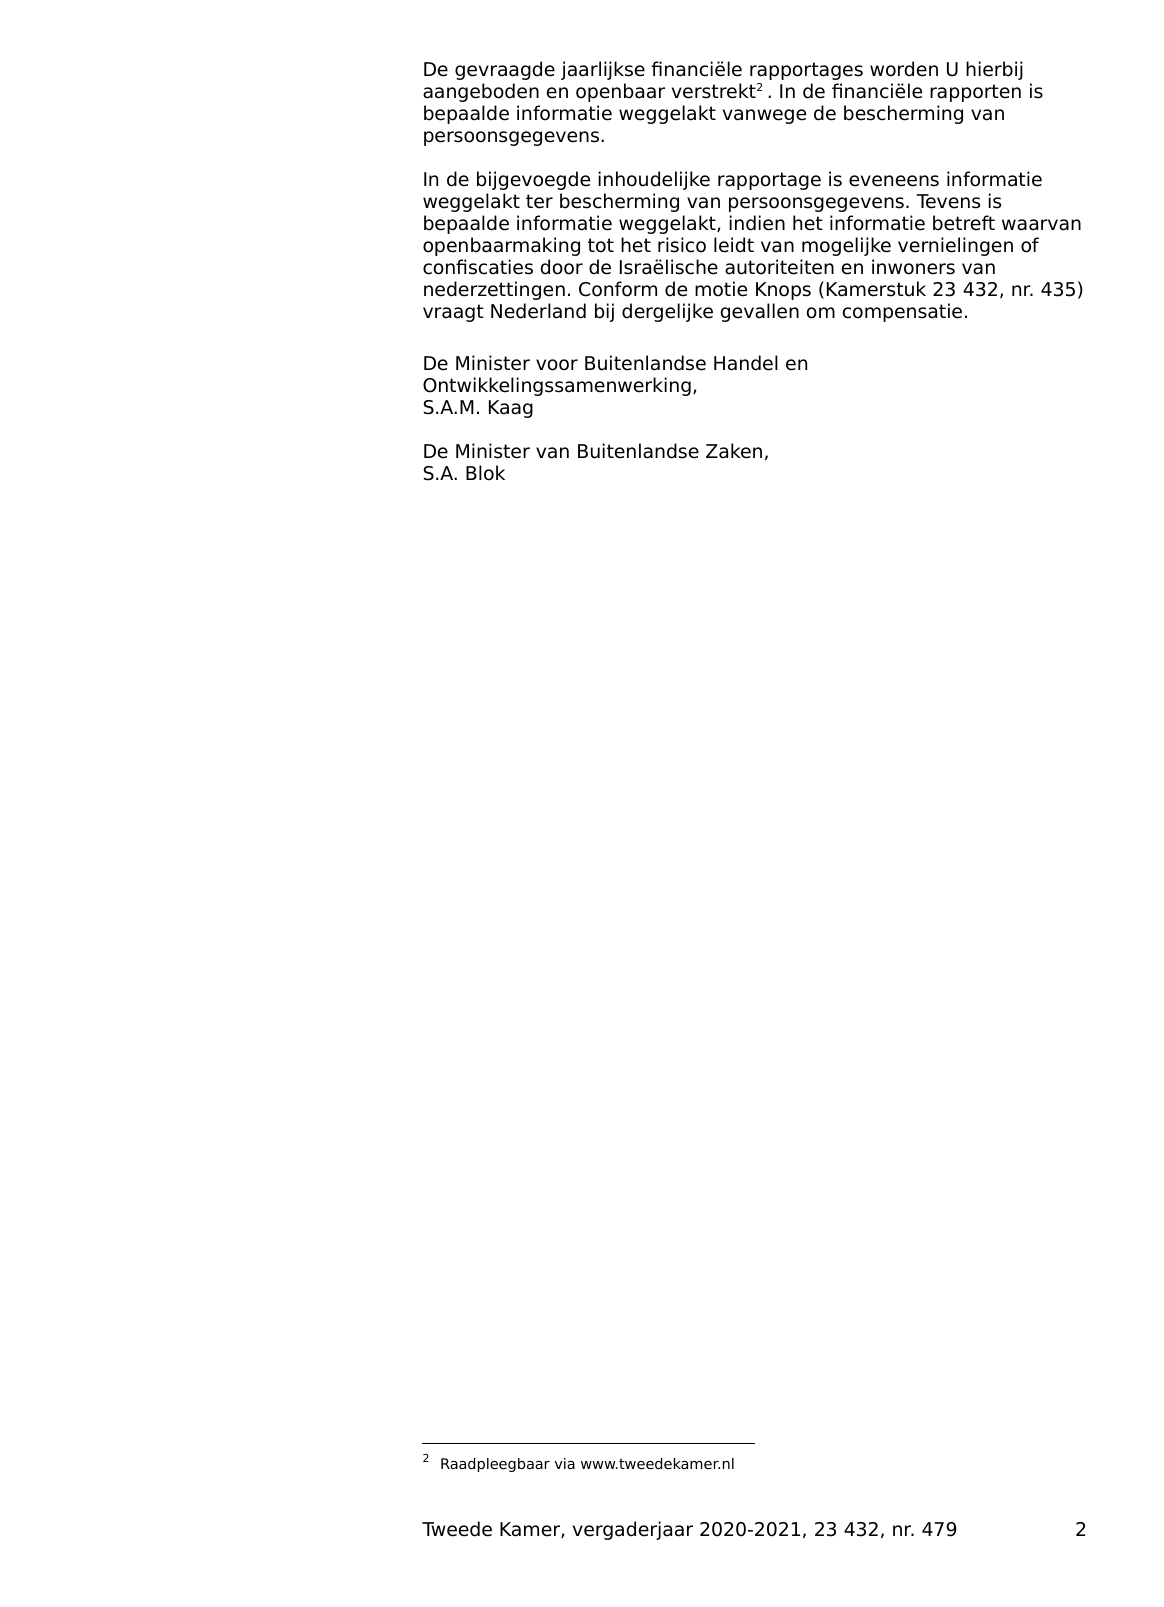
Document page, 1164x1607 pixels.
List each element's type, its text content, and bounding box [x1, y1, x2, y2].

text De Minister voor Buitenlandse Handel en Ontwikkelingssamenwerking, S.A.M. Kaag [422, 353, 1087, 419]
text De gevraagde jaarlijkse financiële rapportages worden U hierbij aangeboden en openbaar verstrekt. In de financiële rapporten is bepaalde informatie weggelakt vanwege de bescherming van persoonsgegevens. [422, 59, 1087, 147]
text Raadpleegbaar via www.tweedekamer.nl [422, 1452, 1087, 1474]
text De Minister van Buitenlandse Zaken, S.A. Blok [422, 441, 1087, 485]
text In de bijgevoegde inhoudelijke rapportage is eveneens informatie weggelakt ter bescherming van persoonsgegevens. Tevens is bepaalde informatie weggelakt, indien het informatie betreft waarvan openbaarmaking tot het risico leidt van mogelijke vernielingen of confiscaties door de Israëlische autoriteiten en inwoners van nederzettingen. Conform de motie Knops (Kamerstuk 23 432, nr. 435) vraagt Nederland bij dergelijke gevallen om compensatie. [422, 169, 1087, 323]
